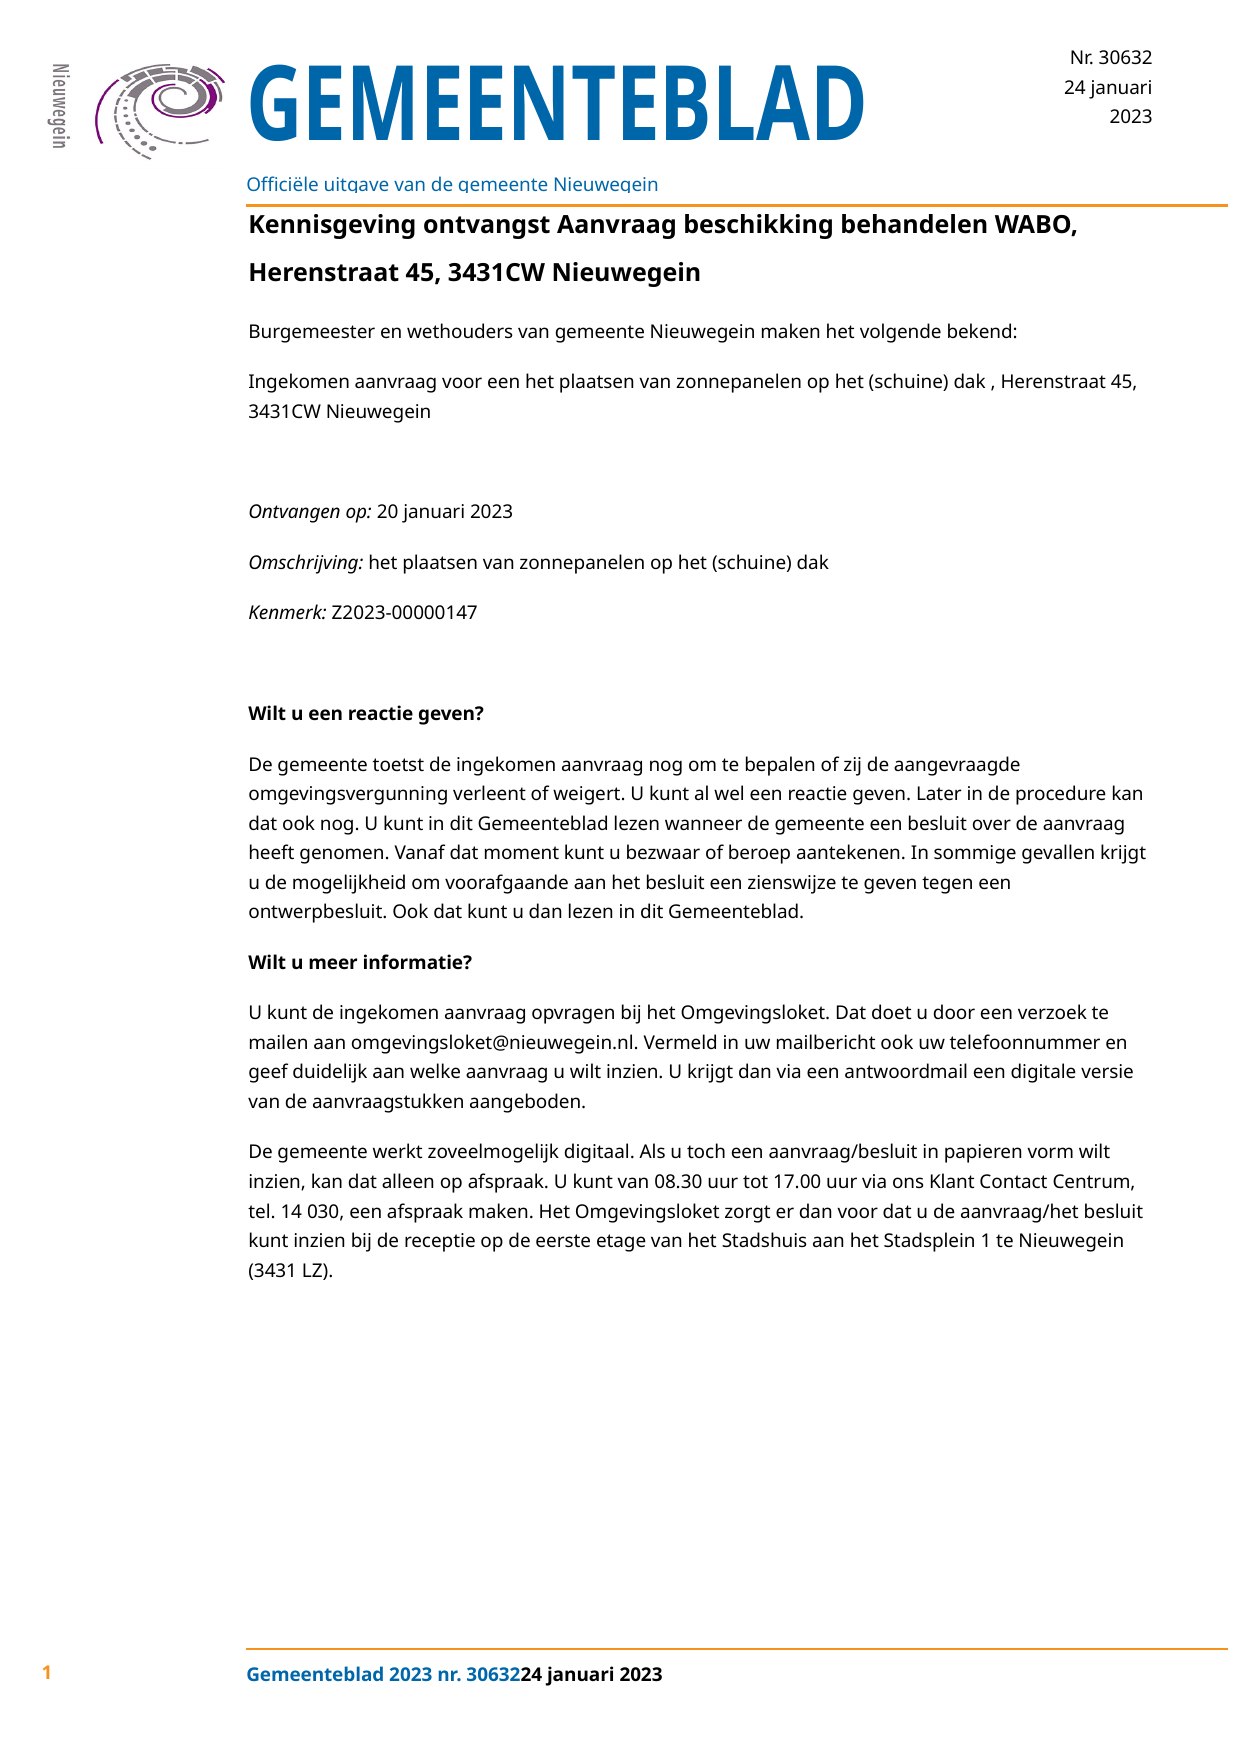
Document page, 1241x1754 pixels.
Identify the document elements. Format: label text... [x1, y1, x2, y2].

text Kennisgeving ontvangst Aanvraag beschikking behandelen WABO, Herenstraat 45, 3431CW Nieuwegein [248, 207, 1152, 288]
text Kenmerk: Z2023-00000147 [248, 599, 1152, 625]
picture [41, 47, 231, 172]
text De gemeente werkt zoveelmogelijk digitaal. Als u toch een aanvraag/besluit in papieren vorm wilt inzien, kan dat alleen op afspraak. U kunt van 08.30 uur tot 17.00 uur via ons Klant Contact Centrum, tel. 14 030, een afspraak maken. Het Omgevingsloket zorgt er dan voor dat u de aanvraag/het besluit kunt inzien bij de receptie op de eerste etage van het Stadshuis aan het Stadsplein 1 te Nieuwegein (3431 LZ). [248, 1139, 1152, 1283]
text Ingekomen aanvraag voor een het plaatsen van zonnepanelen op het (schuine) dak , Herenstraat 45, 3431CW Nieuwegein [248, 368, 1152, 424]
text Burgemeester en wethouders van gemeente Nieuwegein maken het volgende bekend: [248, 318, 1152, 344]
text Wilt u een reactie geven? [248, 700, 1152, 726]
text Ontvangen op: 20 januari 2023 [248, 499, 1152, 524]
text De gemeente toetst de ingekomen aanvraag nog om te bepalen of zij de aangevraagde omgevingsvergunning verleent of weigert. U kunt al wel een reactie geven. Later in de procedure kan dat ook nog. U kunt in dit Gemeenteblad lezen wanneer de gemeente een besluit over de aanvraag heeft genomen. Vanaf dat moment kunt u bezwaar of beroep aantekenen. In sommige gevallen krijgt u de mogelijkheid om voorafgaande aan het besluit een zienswijze te geven tegen een ontwerpbesluit. Ook dat kunt u dan lezen in dit Gemeenteblad. [248, 751, 1152, 924]
text Omschrijving: het plaatsen van zonnepanelen op het (schuine) dak [248, 549, 1152, 575]
text Wilt u meer informatie? [248, 949, 1152, 975]
text U kunt de ingekomen aanvraag opvragen bij het Omgevingsloket. Dat doet u door een verzoek te mailen aan omgevingsloket@nieuwegein.nl. Vermeld in uw mailbericht ook uw telefoonnummer en geef duidelijk aan welke aanvraag u wilt inzien. U krijgt dan via een antwoordmail een digitale versie van de aanvraagstukken aangeboden. [248, 999, 1152, 1114]
